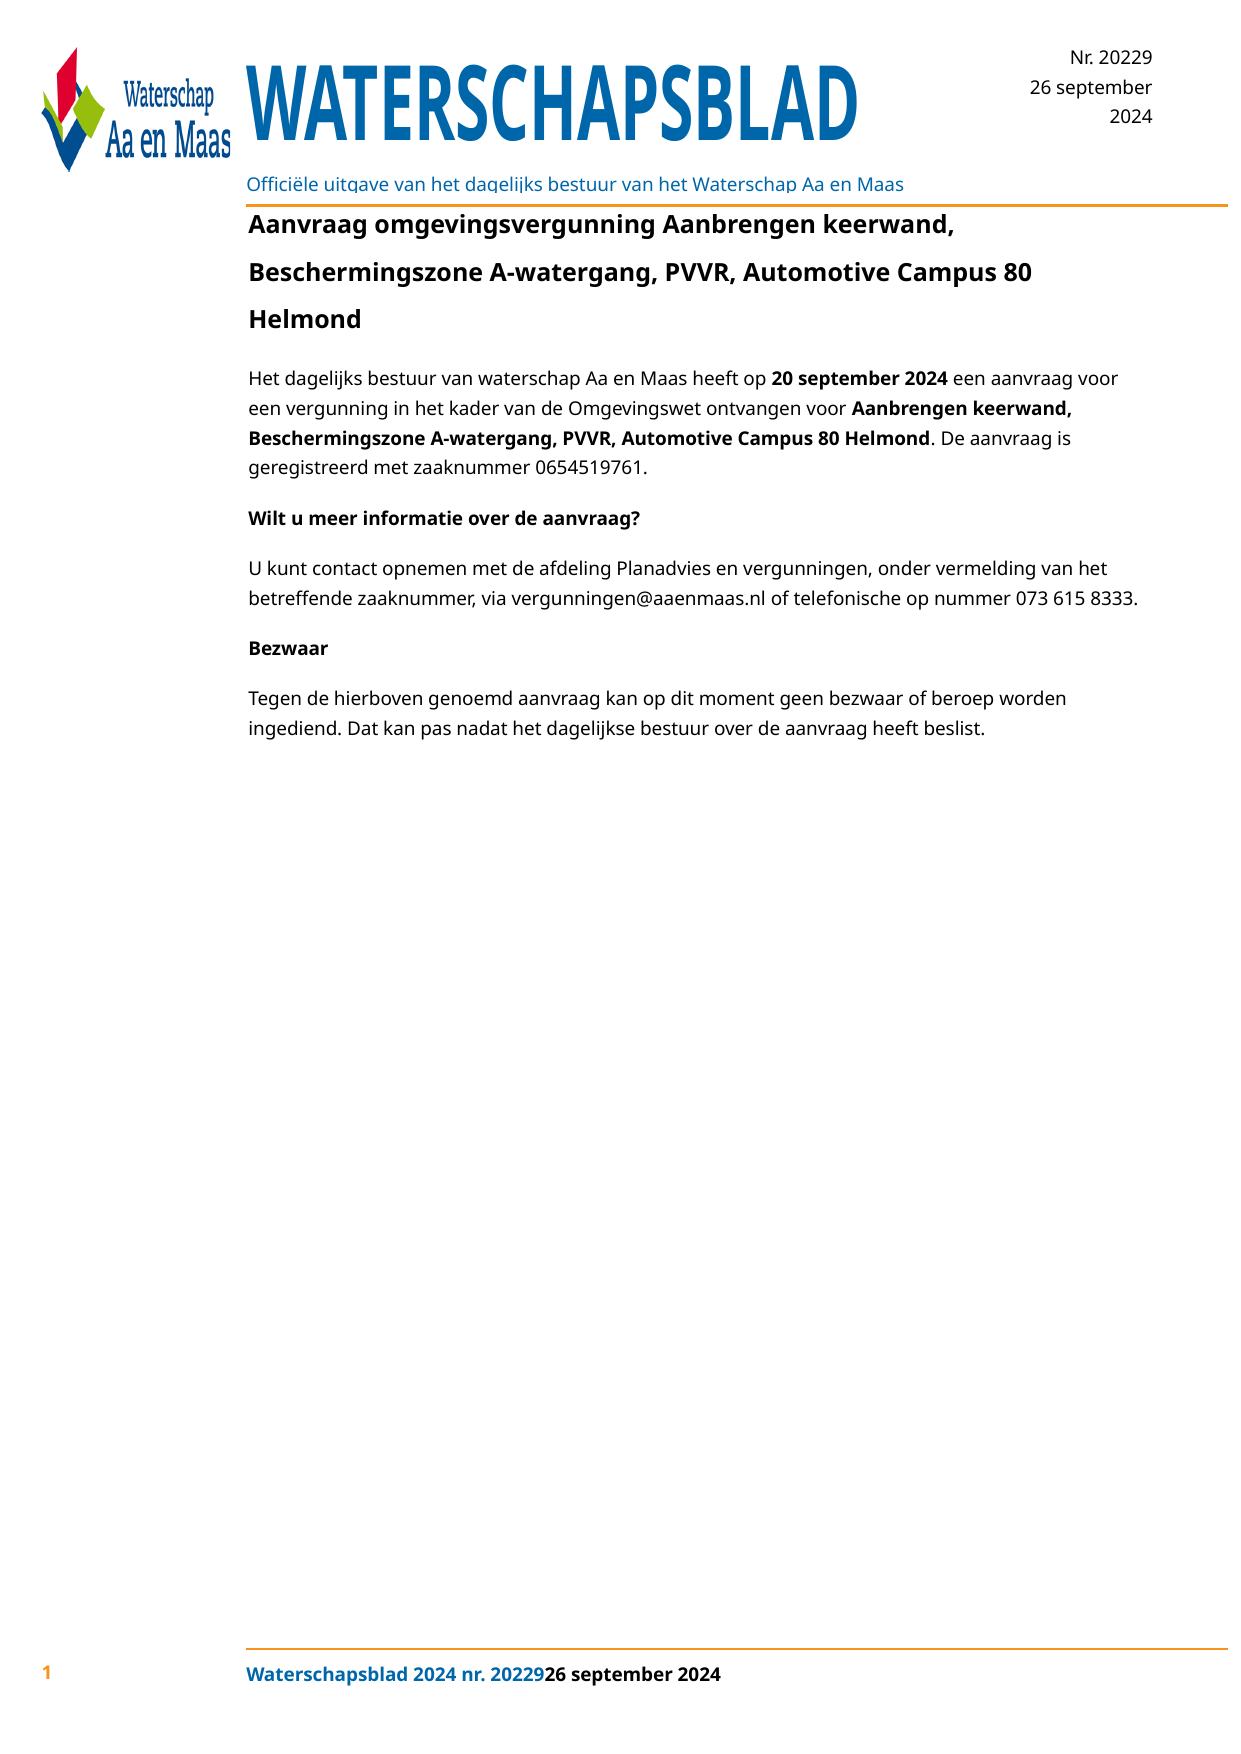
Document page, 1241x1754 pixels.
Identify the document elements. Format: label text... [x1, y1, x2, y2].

picture [41, 47, 231, 172]
text Aanvraag omgevingsvergunning Aanbrengen keerwand, Beschermingszone A-watergang, PVVR, Automotive Campus 80 Helmond [248, 207, 1152, 336]
text Het dagelijks bestuur van waterschap Aa en Maas heeft op 20 september 2024 een aanvraag voor een vergunning in het kader van de Omgevingswet ontvangen voor Aanbrengen keerwand, Beschermingszone A-watergang, PVVR, Automotive Campus 80 Helmond. De aanvraag is geregistreerd met zaaknummer 0654519761. [248, 366, 1152, 480]
text Tegen de hierboven genoemd aanvraag kan op dit moment geen bezwaar of beroep worden ingediend. Dat kan pas nadat het dagelijkse bestuur over de aanvraag heeft beslist. [248, 686, 1152, 741]
text Wilt u meer informatie over de aanvraag? [248, 505, 1152, 530]
text U kunt contact opnemen met de afdeling Planadvies en vergunningen, onder vermelding van het betreffende zaaknummer, via vergunningen@aaenmaas.nl of telefonische op nummer 073 615 8333. [248, 555, 1152, 610]
text Bezwaar [248, 635, 1152, 661]
